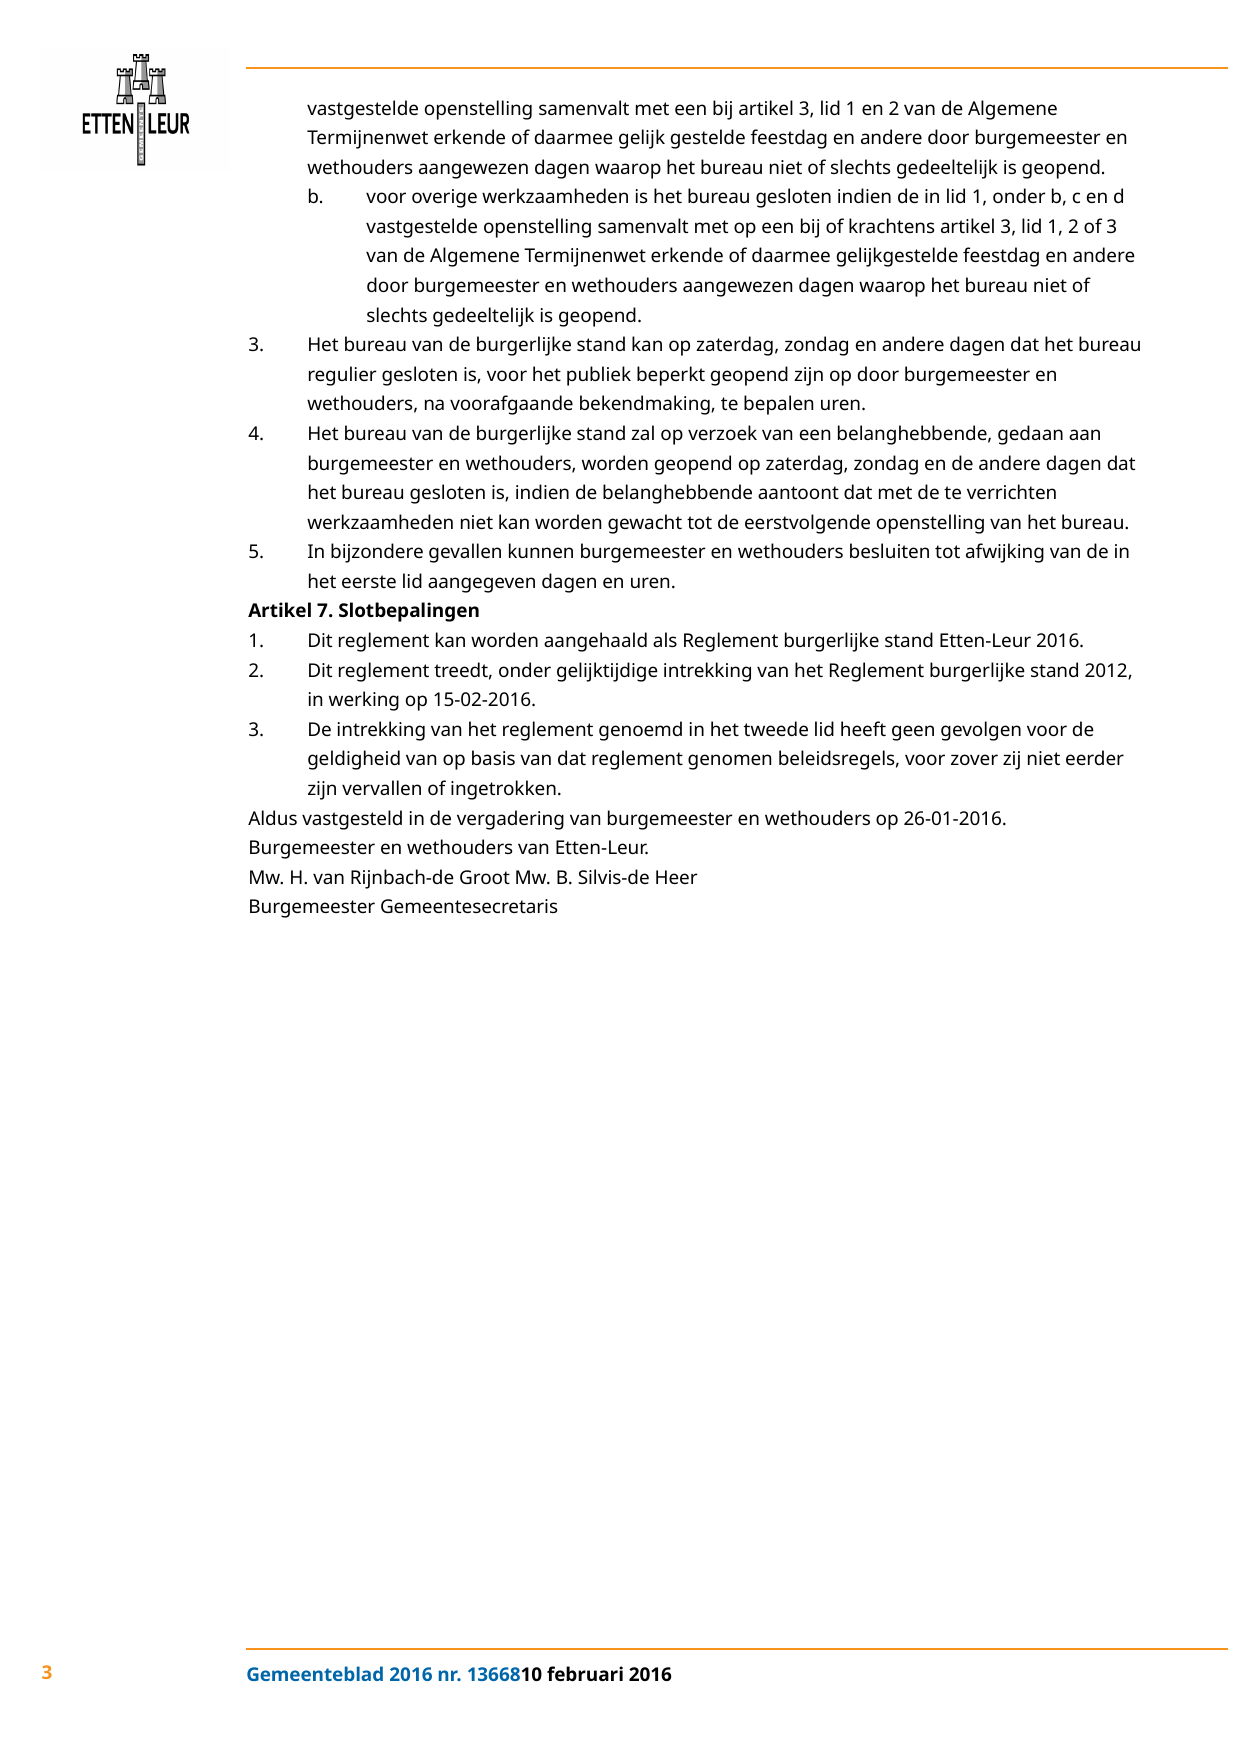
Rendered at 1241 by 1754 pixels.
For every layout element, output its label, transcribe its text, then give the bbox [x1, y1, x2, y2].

list In bijzondere gevallen kunnen burgemeester en wethouders besluiten tot afwijking van de in het eerste lid aangegeven dagen en uren. [248, 538, 1152, 594]
text Burgemeester en wethouders van Etten-Leur. [248, 834, 1152, 860]
text Mw. H. van Rijnbach-de Groot Mw. B. Silvis-de Heer [248, 864, 1152, 890]
picture [41, 47, 231, 172]
list De intrekking van het reglement genoemd in het tweede lid heeft geen gevolgen voor de geldigheid van op basis van dat reglement genomen beleidsregels, voor zover zij niet eerder zijn vervallen of ingetrokken. [248, 716, 1152, 801]
text Burgemeester Gemeentesecretaris [248, 893, 1152, 919]
list Dit reglement kan worden aangehaald als Reglement burgerlijke stand Etten-Leur 2016. [248, 627, 1152, 653]
text Aldus vastgesteld in de vergadering van burgemeester en wethouders op 26-01-2016. [248, 805, 1152, 831]
list Het bureau van de burgerlijke stand zal op verzoek van een belanghebbende, gedaan aan burgemeester en wethouders, worden geopend op zaterdag, zondag en de andere dagen dat het bureau gesloten is, indien de belanghebbende aantoont dat met de te verrichten werkzaamheden niet kan worden gewacht tot de eerstvolgende openstelling van het bureau. [248, 420, 1152, 535]
list vastgestelde openstelling samenvalt met een bij artikel 3, lid 1 en 2 van de Algemene Termijnenwet erkende of daarmee gelijk gestelde feestdag en andere door burgemeester en wethouders aangewezen dagen waarop het bureau niet of slechts gedeeltelijk is geopend. [248, 95, 1152, 180]
list Dit reglement treedt, onder gelijktijdige intrekking van het Reglement burgerlijke stand 2012, in werking op 15-02-2016. [248, 657, 1152, 712]
list voor overige werkzaamheden is het bureau gesloten indien de in lid 1, onder b, c en d vastgestelde openstelling samenvalt met op een bij of krachtens artikel 3, lid 1, 2 of 3 van de Algemene Termijnenwet erkende of daarmee gelijkgestelde feestdag en andere door burgemeester en wethouders aangewezen dagen waarop het bureau niet of slechts gedeeltelijk is geopend. [307, 183, 1152, 328]
text Artikel 7. Slotbepalingen [248, 598, 1152, 623]
list Het bureau van de burgerlijke stand kan op zaterdag, zondag en andere dagen dat het bureau regulier gesloten is, voor het publiek beperkt geopend zijn op door burgemeester en wethouders, na voorafgaande bekendmaking, te bepalen uren. [248, 331, 1152, 416]
